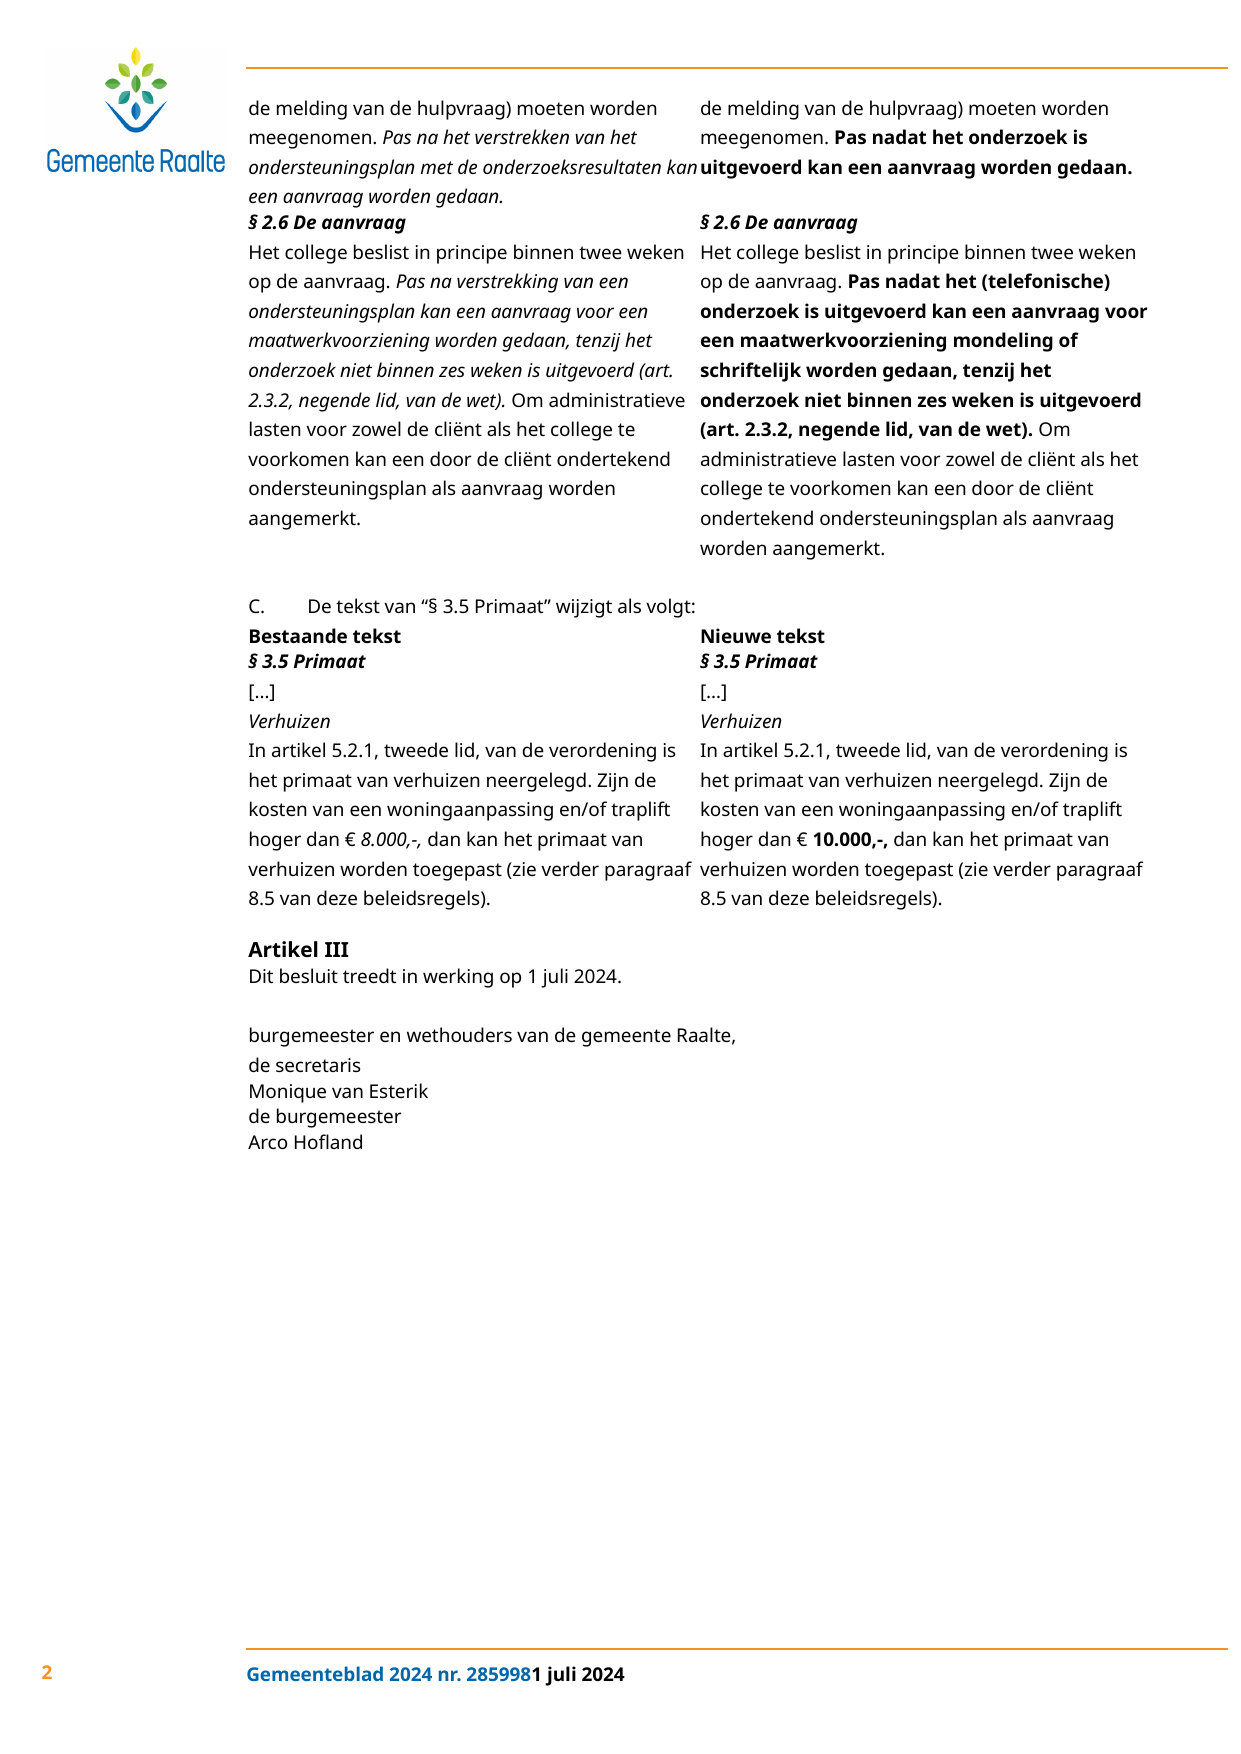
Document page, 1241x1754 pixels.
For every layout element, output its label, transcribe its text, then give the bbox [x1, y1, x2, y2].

table_cell § 3.5 Primaat […] Verhuizen In artikel 5.2.1, tweede lid, van de verordening is het primaat van verhuizen neergelegd. Zijn de kosten van een woningaanpassing en/of traplift hoger dan € 10.000,-, dan kan het primaat van verhuizen worden toegepast (zie verder paragraaf 8.5 van deze beleidsregels). [700, 649, 1152, 911]
table_header Bestaande tekst [248, 623, 700, 649]
table_cell § 2.6 De aanvraag Het college beslist in principe binnen twee weken op de aanvraag. Pas nadat het (telefonische) onderzoek is uitgevoerd kan een aanvraag voor een maatwerkvoorziening mondeling of schriftelijk worden gedaan, tenzij het onderzoek niet binnen zes weken is uitgevoerd (art. 2.3.2, negende lid, van de wet). Om administratieve lasten voor zowel de cliënt als het college te voorkomen kan een door de cliënt ondertekend ondersteuningsplan als aanvraag worden aangemerkt. [700, 209, 1152, 560]
text de burgemeester [248, 1104, 1152, 1129]
table_cell § 2.6 De aanvraag Het college beslist in principe binnen twee weken op de aanvraag. Pas na verstrekking van een ondersteuningsplan kan een aanvraag voor een maatwerkvoorziening worden gedaan, tenzij het onderzoek niet binnen zes weken is uitgevoerd (art. 2.3.2, negende lid, van de wet). Om administratieve lasten voor zowel de cliënt als het college te voorkomen kan een door de cliënt ondertekend ondersteuningsplan als aanvraag worden aangemerkt. [248, 209, 700, 560]
picture [41, 47, 231, 172]
text Dit besluit treedt in werking op 1 juli 2024. [248, 963, 1152, 989]
list De tekst van “§ 3.5 Primaat” wijzigt als volgt: [248, 593, 1152, 619]
text Monique van Esterik [248, 1078, 1152, 1104]
text Artikel III [248, 935, 1152, 963]
table_cell de melding van de hulpvraag) moeten worden meegenomen. Pas na het verstrekken van het ondersteuningsplan met de onderzoeksresultaten kan een aanvraag worden gedaan. [248, 95, 700, 209]
table_cell de melding van de hulpvraag) moeten worden meegenomen. Pas nadat het onderzoek is uitgevoerd kan een aanvraag worden gedaan. [700, 95, 1152, 209]
text burgemeester en wethouders van de gemeente Raalte, [248, 1023, 1152, 1048]
table_cell § 3.5 Primaat […] Verhuizen In artikel 5.2.1, tweede lid, van de verordening is het primaat van verhuizen neergelegd. Zijn de kosten van een woningaanpassing en/of traplift hoger dan € 8.000,-, dan kan het primaat van verhuizen worden toegepast (zie verder paragraaf 8.5 van deze beleidsregels). [248, 649, 700, 911]
table_header Nieuwe tekst [700, 623, 1152, 649]
text de secretaris [248, 1052, 1152, 1078]
text Arco Hofland [248, 1129, 1152, 1155]
